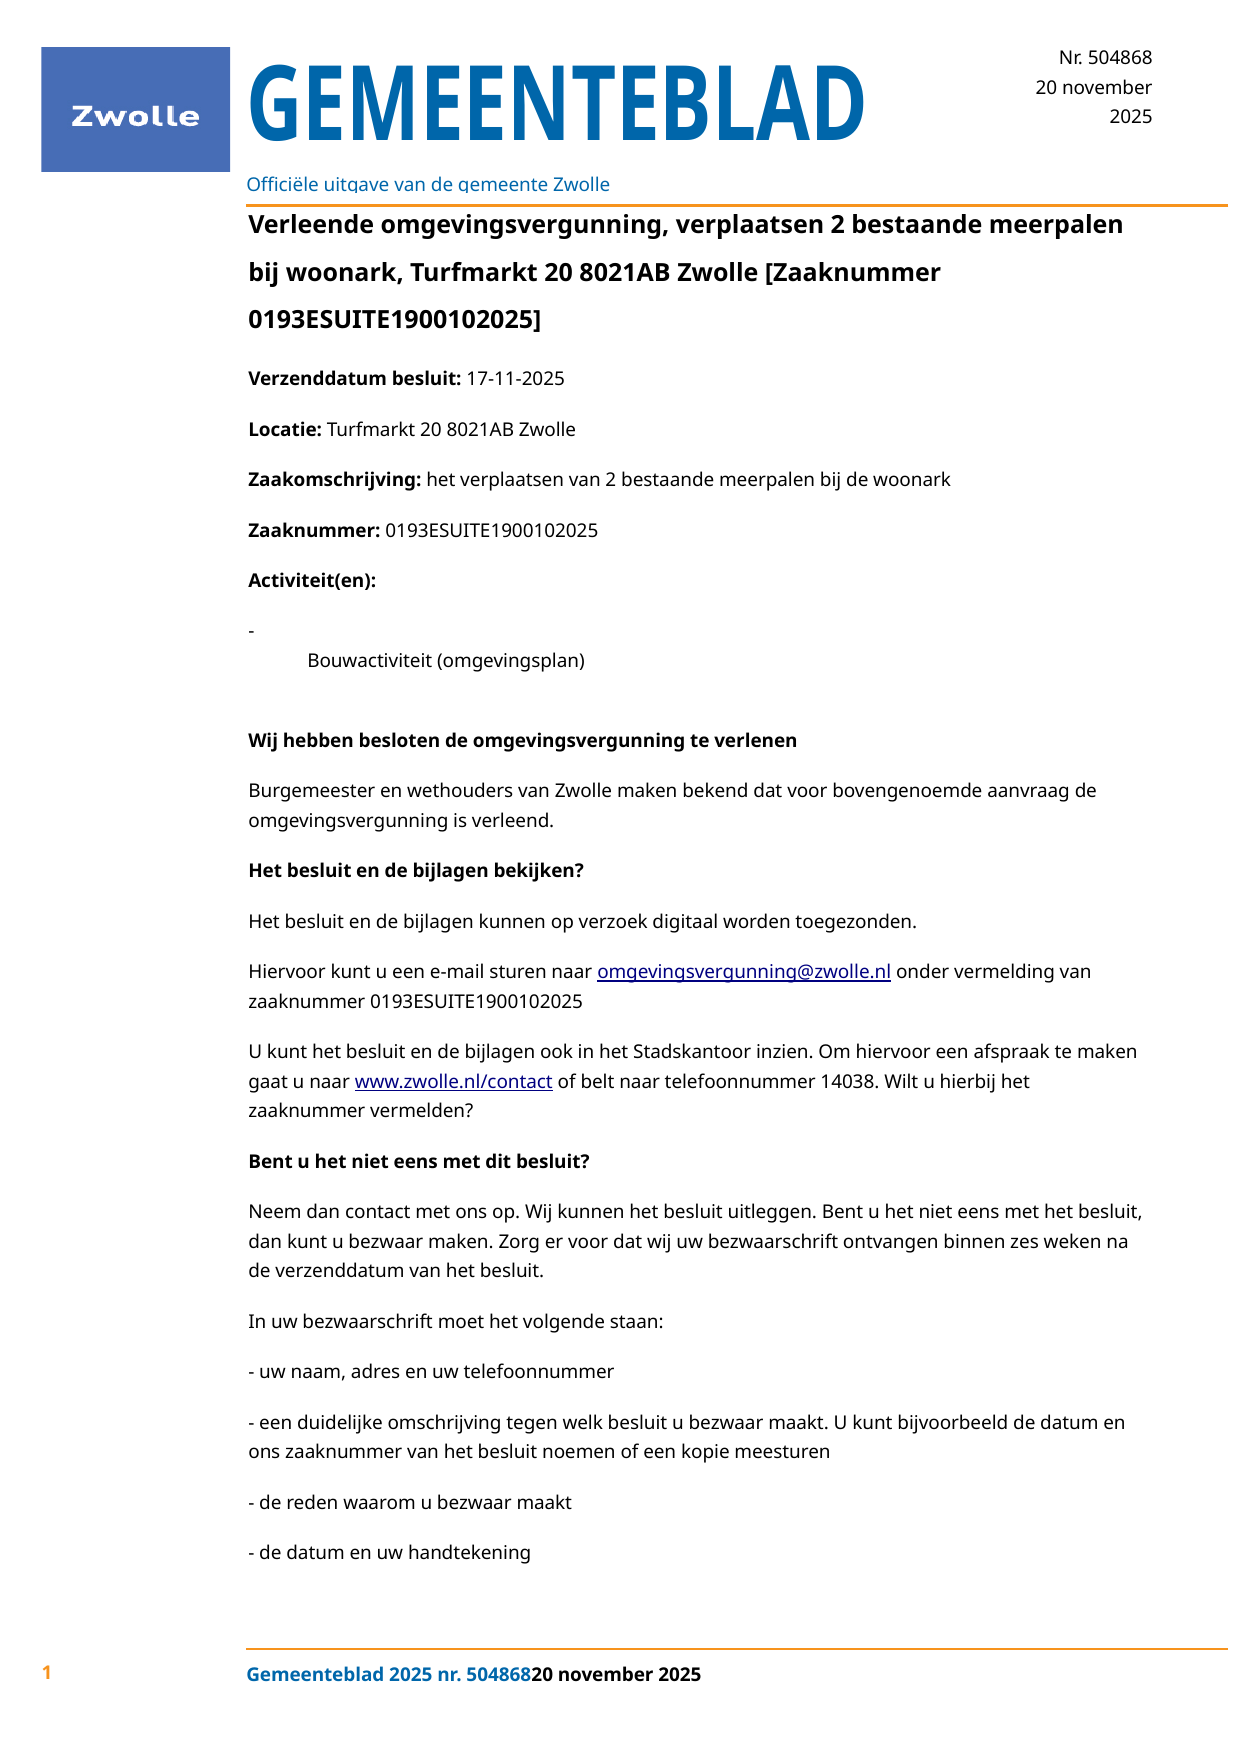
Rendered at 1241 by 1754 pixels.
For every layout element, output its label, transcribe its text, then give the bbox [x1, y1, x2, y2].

text Locatie: Turfmarkt 20 8021AB Zwolle [248, 416, 1152, 442]
text Verleende omgevingsvergunning, verplaatsen 2 bestaande meerpalen bij woonark, Turfmarkt 20 8021AB Zwolle [Zaaknummer 0193ESUITE1900102025] [248, 207, 1152, 336]
text Verzenddatum besluit: 17-11-2025 [248, 366, 1152, 391]
text In uw bezwaarschrift moet het volgende staan: [248, 1308, 1152, 1334]
list Bouwactiviteit (omgevingsplan) [248, 647, 1152, 673]
text Zaakomschrijving: het verplaatsen van 2 bestaande meerpalen bij de woonark [248, 466, 1152, 492]
text - uw naam, adres en uw telefoonnummer [248, 1358, 1152, 1384]
text - de reden waarom u bezwaar maakt [248, 1489, 1152, 1514]
text U kunt het besluit en de bijlagen ook in het Stadskantoor inzien. Om hiervoor een afspraak te maken gaat u naar www.zwolle.nl/contact of belt naar telefoonnummer 14038. Wilt u hierbij het zaaknummer vermelden? [248, 1038, 1152, 1123]
text Hiervoor kunt u een e-mail sturen naar omgevingsvergunning@zwolle.nl onder vermelding van zaaknummer 0193ESUITE1900102025 [248, 958, 1152, 1014]
text Het besluit en de bijlagen bekijken? [248, 858, 1152, 883]
text Burgemeester en wethouders van Zwolle maken bekend dat voor bovengenoemde aanvraag de omgevingsvergunning is verleend. [248, 778, 1152, 833]
text Activiteit(en): [248, 567, 1152, 593]
text - de datum en uw handtekening [248, 1539, 1152, 1565]
text Bent u het niet eens met dit besluit? [248, 1148, 1152, 1174]
text Het besluit en de bijlagen kunnen op verzoek digitaal worden toegezonden. [248, 908, 1152, 934]
text - een duidelijke omschrijving tegen welk besluit u bezwaar maakt. U kunt bijvoorbeeld de datum en ons zaaknummer van het besluit noemen of een kopie meesturen [248, 1409, 1152, 1464]
text Neem dan contact met ons op. Wij kunnen het besluit uitleggen. Bent u het niet eens met het besluit, dan kunt u bezwaar maken. Zorg er voor dat wij uw bezwaarschrift ontvangen binnen zes weken na de verzenddatum van het besluit. [248, 1198, 1152, 1283]
picture [41, 47, 231, 172]
text Wij hebben besloten de omgevingsvergunning te verlenen [248, 727, 1152, 753]
text Zaaknummer: 0193ESUITE1900102025 [248, 517, 1152, 542]
